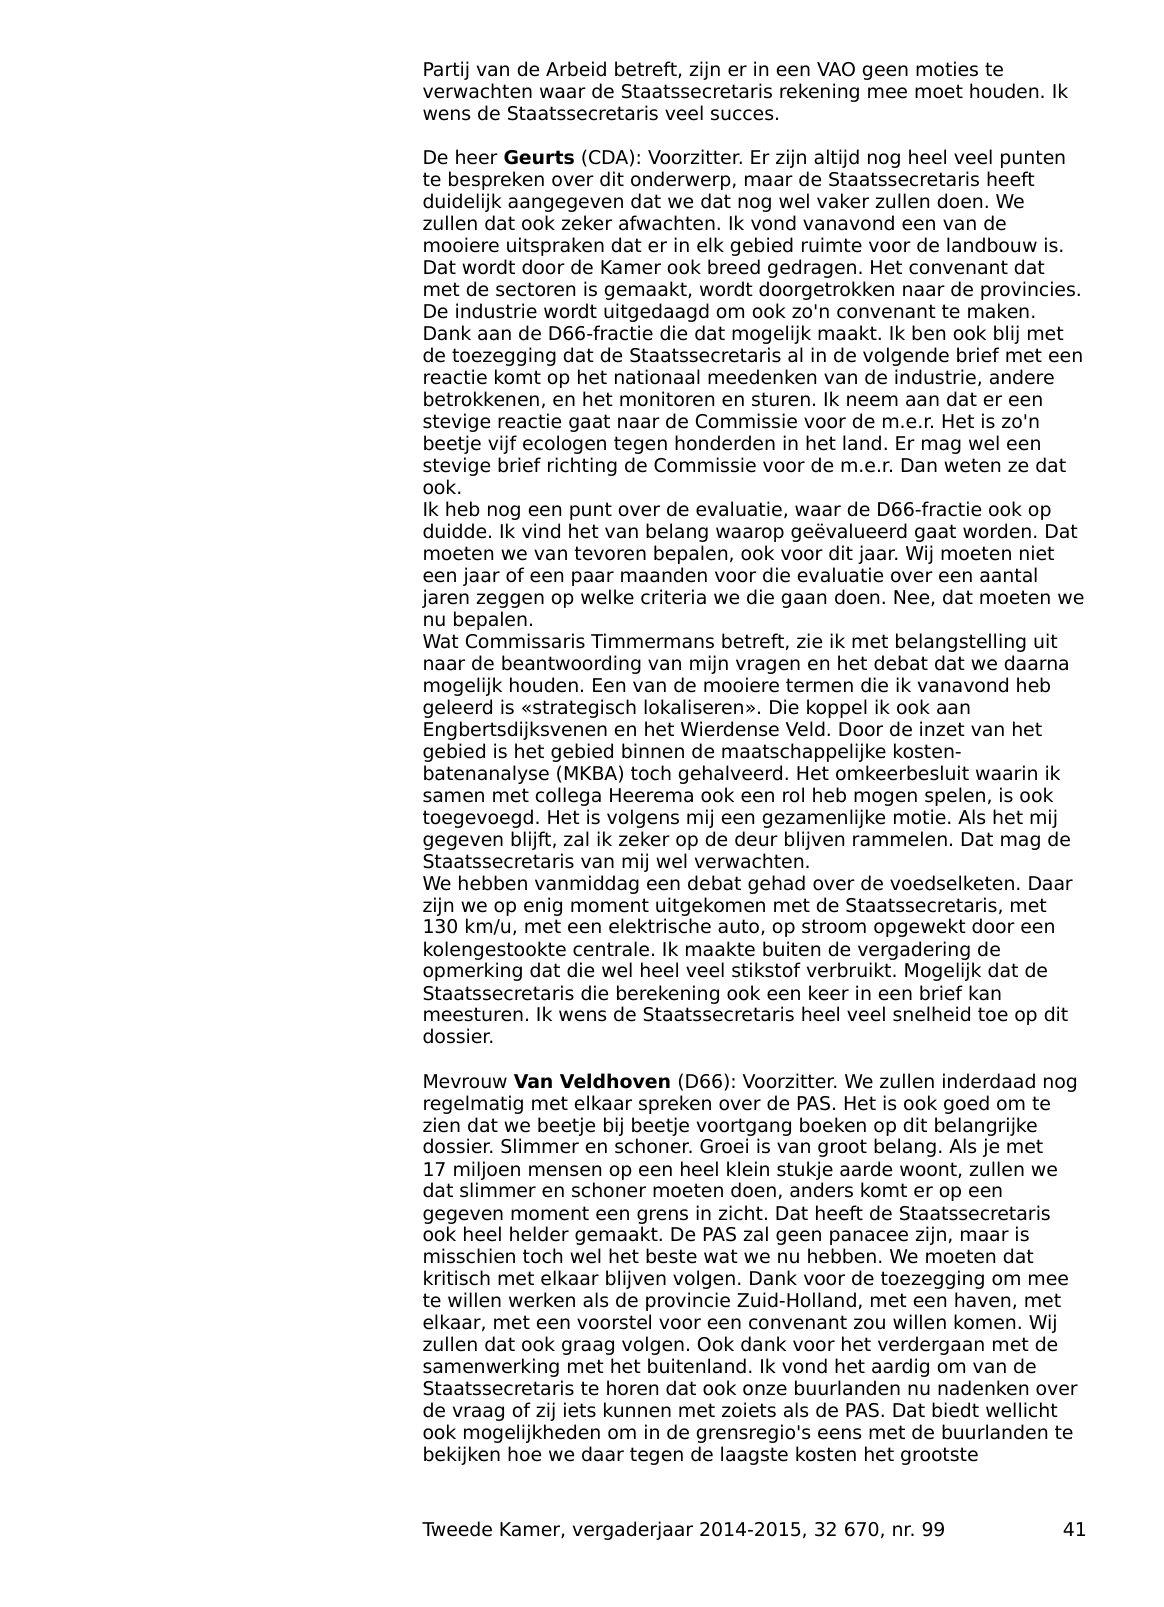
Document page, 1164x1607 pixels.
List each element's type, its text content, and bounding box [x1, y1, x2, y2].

text We hebben vanmiddag een debat gehad over de voedselketen. Daar zijn we op enig moment uitgekomen met de Staatssecretaris, met 130 km/u, met een elektrische auto, op stroom opgewekt door een kolengestookte centrale. Ik maakte buiten de vergadering de opmerking dat die wel heel veel stikstof verbruikt. Mogelijk dat de Staatssecretaris die berekening ook een keer in een brief kan meesturen. Ik wens de Staatssecretaris heel veel snelheid toe op dit dossier. [422, 872, 1087, 1048]
text Partij van de Arbeid betreft, zijn er in een VAO geen moties te verwachten waar de Staatssecretaris rekening mee moet houden. Ik wens de Staatssecretaris veel succes. [422, 59, 1087, 125]
text Mevrouw Van Veldhoven (D66): Voorzitter. We zullen inderdaad nog regelmatig met elkaar spreken over de PAS. Het is ook goed om te zien dat we beetje bij beetje voortgang boeken op dit belangrijke dossier. Slimmer en schoner. Groei is van groot belang. Als je met 17 miljoen mensen op een heel klein stukje aarde woont, zullen we dat slimmer en schoner moeten doen, anders komt er op een gegeven moment een grens in zicht. Dat heeft de Staatssecretaris ook heel helder gemaakt. De PAS zal geen panacee zijn, maar is misschien toch wel het beste wat we nu hebben. We moeten dat kritisch met elkaar blijven volgen. Dank voor de toezegging om mee te willen werken als de provincie Zuid-Holland, met een haven, met elkaar, met een voorstel voor een convenant zou willen komen. Wij zullen dat ook graag volgen. Ook dank voor het verdergaan met de samenwerking met het buitenland. Ik vond het aardig om van de Staatssecretaris te horen dat ook onze buurlanden nu nadenken over de vraag of zij iets kunnen met zoiets als de PAS. Dat biedt wellicht ook mogelijkheden om in de grensregio's eens met de buurlanden te bekijken hoe we daar tegen de laagste kosten het grootste [422, 1071, 1087, 1466]
text Ik heb nog een punt over de evaluatie, waar de D66-fractie ook op duidde. Ik vind het van belang waarop geëvalueerd gaat worden. Dat moeten we van tevoren bepalen, ook voor dit jaar. Wij moeten niet een jaar of een paar maanden voor die evaluatie over een aantal jaren zeggen op welke criteria we die gaan doen. Nee, dat moeten we nu bepalen. [422, 499, 1087, 631]
text Wat Commissaris Timmermans betreft, zie ik met belangstelling uit naar de beantwoording van mijn vragen en het debat dat we daarna mogelijk houden. Een van de mooiere termen die ik vanavond heb geleerd is «strategisch lokaliseren». Die koppel ik ook aan Engbertsdijksvenen en het Wierdense Veld. Door de inzet van het gebied is het gebied binnen de maatschappelijke kosten-batenanalyse (MKBA) toch gehalveerd. Het omkeerbesluit waarin ik samen met collega Heerema ook een rol heb mogen spelen, is ook toegevoegd. Het is volgens mij een gezamenlijke motie. Als het mij gegeven blijft, zal ik zeker op de deur blijven rammelen. Dat mag de Staatssecretaris van mij wel verwachten. [422, 631, 1087, 872]
text De heer Geurts (CDA): Voorzitter. Er zijn altijd nog heel veel punten te bespreken over dit onderwerp, maar de Staatssecretaris heeft duidelijk aangegeven dat we dat nog wel vaker zullen doen. We zullen dat ook zeker afwachten. Ik vond vanavond een van de mooiere uitspraken dat er in elk gebied ruimte voor de landbouw is. Dat wordt door de Kamer ook breed gedragen. Het convenant dat met de sectoren is gemaakt, wordt doorgetrokken naar de provincies. De industrie wordt uitgedaagd om ook zo'n convenant te maken. Dank aan de D66-fractie die dat mogelijk maakt. Ik ben ook blij met de toezegging dat de Staatssecretaris al in de volgende brief met een reactie komt op het nationaal meedenken van de industrie, andere betrokkenen, en het monitoren en sturen. Ik neem aan dat er een stevige reactie gaat naar de Commissie voor de m.e.r. Het is zo'n beetje vijf ecologen tegen honderden in het land. Er mag wel een stevige brief richting de Commissie voor de m.e.r. Dan weten ze dat ook. [422, 147, 1087, 499]
